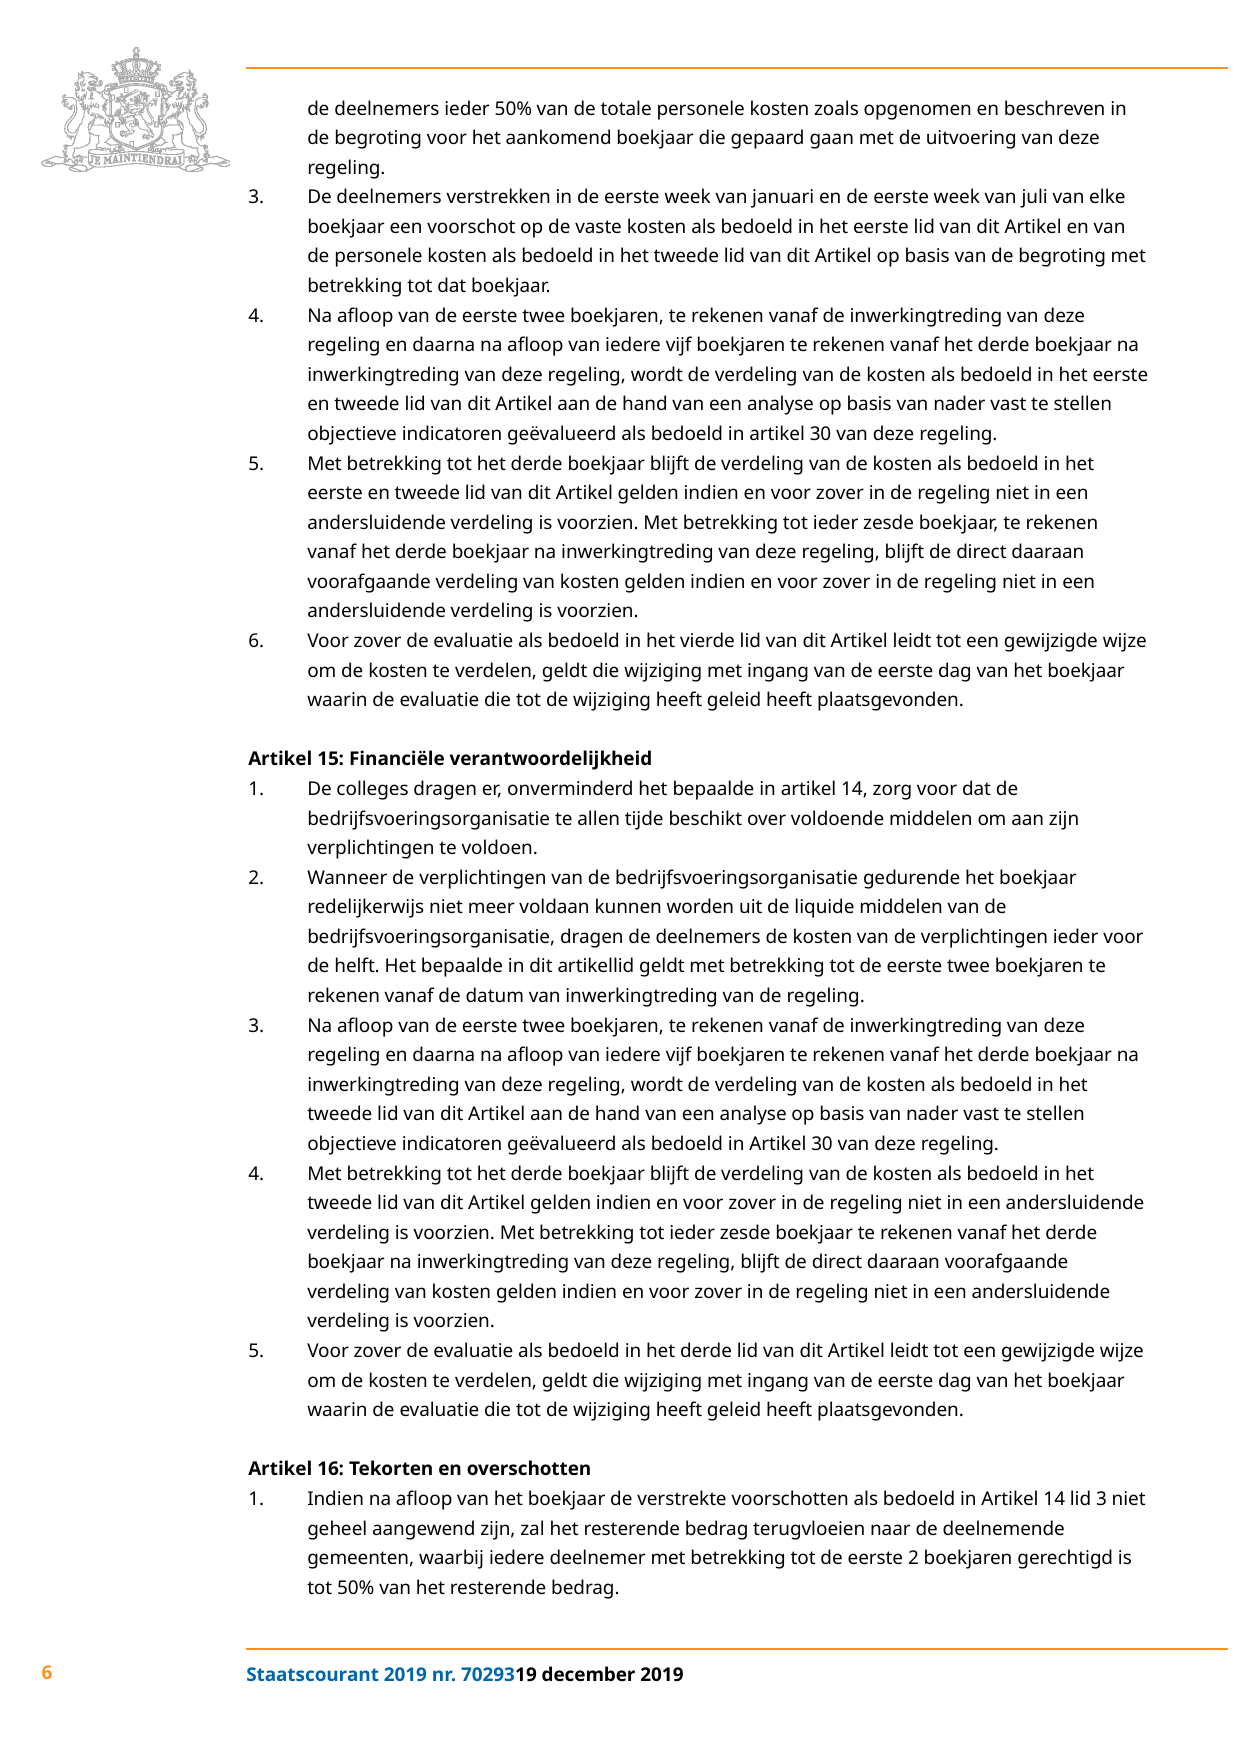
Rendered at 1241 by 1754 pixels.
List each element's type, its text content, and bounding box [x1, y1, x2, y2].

list Na afloop van de eerste twee boekjaren, te rekenen vanaf de inwerkingtreding van deze regeling en daarna na afloop van iedere vijf boekjaren te rekenen vanaf het derde boekjaar na inwerkingtreding van deze regeling, wordt de verdeling van de kosten als bedoeld in het eerste en tweede lid van dit Artikel aan de hand van een analyse op basis van nader vast te stellen objectieve indicatoren geëvalueerd als bedoeld in artikel 30 van deze regeling. [248, 302, 1152, 446]
list de deelnemers ieder 50% van de totale personele kosten zoals opgenomen en beschreven in de begroting voor het aankomend boekjaar die gepaard gaan met de uitvoering van deze regeling. [248, 95, 1152, 180]
list Met betrekking tot het derde boekjaar blijft de verdeling van de kosten als bedoeld in het eerste en tweede lid van dit Artikel gelden indien en voor zover in de regeling niet in een andersluidende verdeling is voorzien. Met betrekking tot ieder zesde boekjaar, te rekenen vanaf het derde boekjaar na inwerkingtreding van deze regeling, blijft de direct daaraan voorafgaande verdeling van kosten gelden indien en voor zover in de regeling niet in een andersluidende verdeling is voorzien. [248, 450, 1152, 623]
list Voor zover de evaluatie als bedoeld in het vierde lid van dit Artikel leidt tot een gewijzigde wijze om de kosten te verdelen, geldt die wijziging met ingang van de eerste dag van het boekjaar waarin de evaluatie die tot de wijziging heeft geleid heeft plaatsgevonden. [248, 627, 1152, 712]
list Indien na afloop van het boekjaar de verstrekte voorschotten als bedoeld in Artikel 14 lid 3 niet geheel aangewend zijn, zal het resterende bedrag terugvloeien naar de deelnemende gemeenten, waarbij iedere deelnemer met betrekking tot de eerste 2 boekjaren gerechtigd is tot 50% van het resterende bedrag. [248, 1485, 1152, 1600]
list De colleges dragen er, onverminderd het bepaalde in artikel 14, zorg voor dat de bedrijfsvoeringsorganisatie te allen tijde beschikt over voldoende middelen om aan zijn verplichtingen te voldoen. [248, 775, 1152, 860]
list Na afloop van de eerste twee boekjaren, te rekenen vanaf de inwerkingtreding van deze regeling en daarna na afloop van iedere vijf boekjaren te rekenen vanaf het derde boekjaar na inwerkingtreding van deze regeling, wordt de verdeling van de kosten als bedoeld in het tweede lid van dit Artikel aan de hand van een analyse op basis van nader vast te stellen objectieve indicatoren geëvalueerd als bedoeld in Artikel 30 van deze regeling. [248, 1012, 1152, 1156]
picture [41, 47, 231, 172]
list Voor zover de evaluatie als bedoeld in het derde lid van dit Artikel leidt tot een gewijzigde wijze om de kosten te verdelen, geldt die wijziging met ingang van de eerste dag van het boekjaar waarin de evaluatie die tot de wijziging heeft geleid heeft plaatsgevonden. [248, 1337, 1152, 1422]
text Artikel 15: Financiële verantwoordelijkheid [248, 746, 1152, 771]
list Wanneer de verplichtingen van de bedrijfsvoeringsorganisatie gedurende het boekjaar redelijkerwijs niet meer voldaan kunnen worden uit de liquide middelen van de bedrijfsvoeringsorganisatie, dragen de deelnemers de kosten van de verplichtingen ieder voor de helft. Het bepaalde in dit artikellid geldt met betrekking tot de eerste twee boekjaren te rekenen vanaf de datum van inwerkingtreding van de regeling. [248, 864, 1152, 1008]
list Met betrekking tot het derde boekjaar blijft de verdeling van de kosten als bedoeld in het tweede lid van dit Artikel gelden indien en voor zover in de regeling niet in een andersluidende verdeling is voorzien. Met betrekking tot ieder zesde boekjaar te rekenen vanaf het derde boekjaar na inwerkingtreding van deze regeling, blijft de direct daaraan voorafgaande verdeling van kosten gelden indien en voor zover in de regeling niet in een andersluidende verdeling is voorzien. [248, 1160, 1152, 1333]
list De deelnemers verstrekken in de eerste week van januari en de eerste week van juli van elke boekjaar een voorschot op de vaste kosten als bedoeld in het eerste lid van dit Artikel en van de personele kosten als bedoeld in het tweede lid van dit Artikel op basis van de begroting met betrekking tot dat boekjaar. [248, 183, 1152, 298]
text Artikel 16: Tekorten en overschotten [248, 1456, 1152, 1481]
